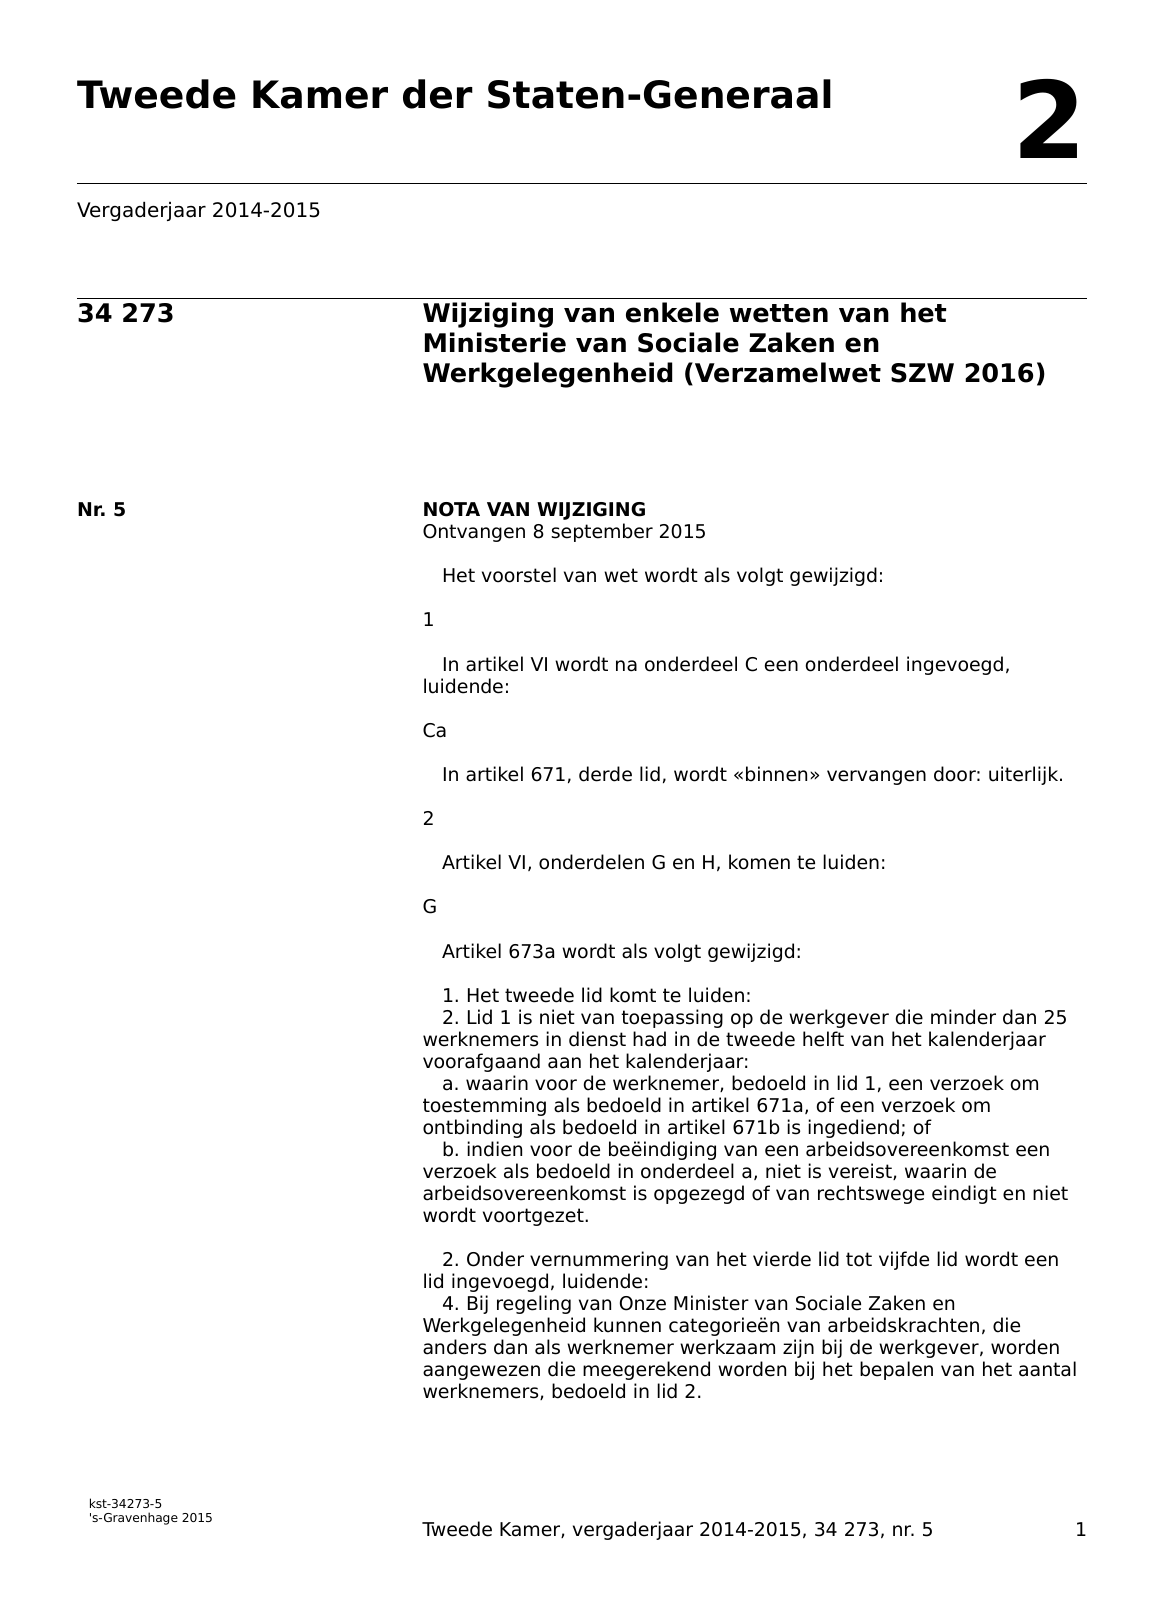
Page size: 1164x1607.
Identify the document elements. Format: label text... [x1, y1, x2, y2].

subtitle 1 [422, 609, 1087, 631]
table_cell Vergaderjaar 2014-2015 [77, 184, 1087, 298]
text In artikel VI wordt na onderdeel C een onderdeel ingevoegd, luidende: [422, 653, 1087, 697]
subtitle G [422, 896, 1087, 918]
text In artikel 671, derde lid, wordt «binnen» vervangen door: uiterlijk. [422, 764, 1087, 786]
text 's-Gravenhage 2015 [88, 1511, 323, 1525]
text Artikel VI, onderdelen G en H, komen te luiden: [422, 852, 1087, 874]
subtitle Ca [422, 720, 1087, 742]
text 4. Bij regeling van Onze Minister van Sociale Zaken en Werkgelegenheid kunnen categorieën van arbeidskrachten, die anders dan als werknemer werkzaam zijn bij de werkgever, worden aangewezen die meegerekend worden bij het bepalen van het aantal werknemers, bedoeld in lid 2. [422, 1293, 1087, 1402]
text Ontvangen 8 september 2015 [422, 521, 1087, 543]
text 1. Het tweede lid komt te luiden: [422, 985, 1087, 1007]
table_header 2 [886, 59, 1087, 183]
subtitle Nr. 5 NOTA VAN WIJZIGING [77, 499, 1087, 521]
text Artikel 673a wordt als volgt gewijzigd: [422, 941, 1087, 962]
table_header Tweede Kamer der Staten-Generaal [77, 59, 886, 183]
text Het voorstel van wet wordt als volgt gewijzigd: [422, 565, 1087, 587]
text kst-34273-5 [88, 1497, 323, 1511]
text 2. Lid 1 is niet van toepassing op de werkgever die minder dan 25 werknemers in dienst had in de tweede helft van het kalenderjaar voorafgaand aan het kalenderjaar: [422, 1007, 1087, 1073]
text b. indien voor de beëindiging van een arbeidsovereenkomst een verzoek als bedoeld in onderdeel a, niet is vereist, waarin de arbeidsovereenkomst is opgezegd of van rechtswege eindigt en niet wordt voortgezet. [422, 1138, 1087, 1226]
subtitle 34 273 Wijziging van enkele wetten van het Ministerie van Sociale Zaken en Werkgelegenheid (Verzamelwet SZW 2016) [77, 299, 1087, 388]
text 2. Onder vernummering van het vierde lid tot vijfde lid wordt een lid ingevoegd, luidende: [422, 1249, 1087, 1293]
text a. waarin voor de werknemer, bedoeld in lid 1, een verzoek om toestemming als bedoeld in artikel 671a, of een verzoek om ontbinding als bedoeld in artikel 671b is ingediend; of [422, 1073, 1087, 1138]
subtitle 2 [422, 808, 1087, 830]
